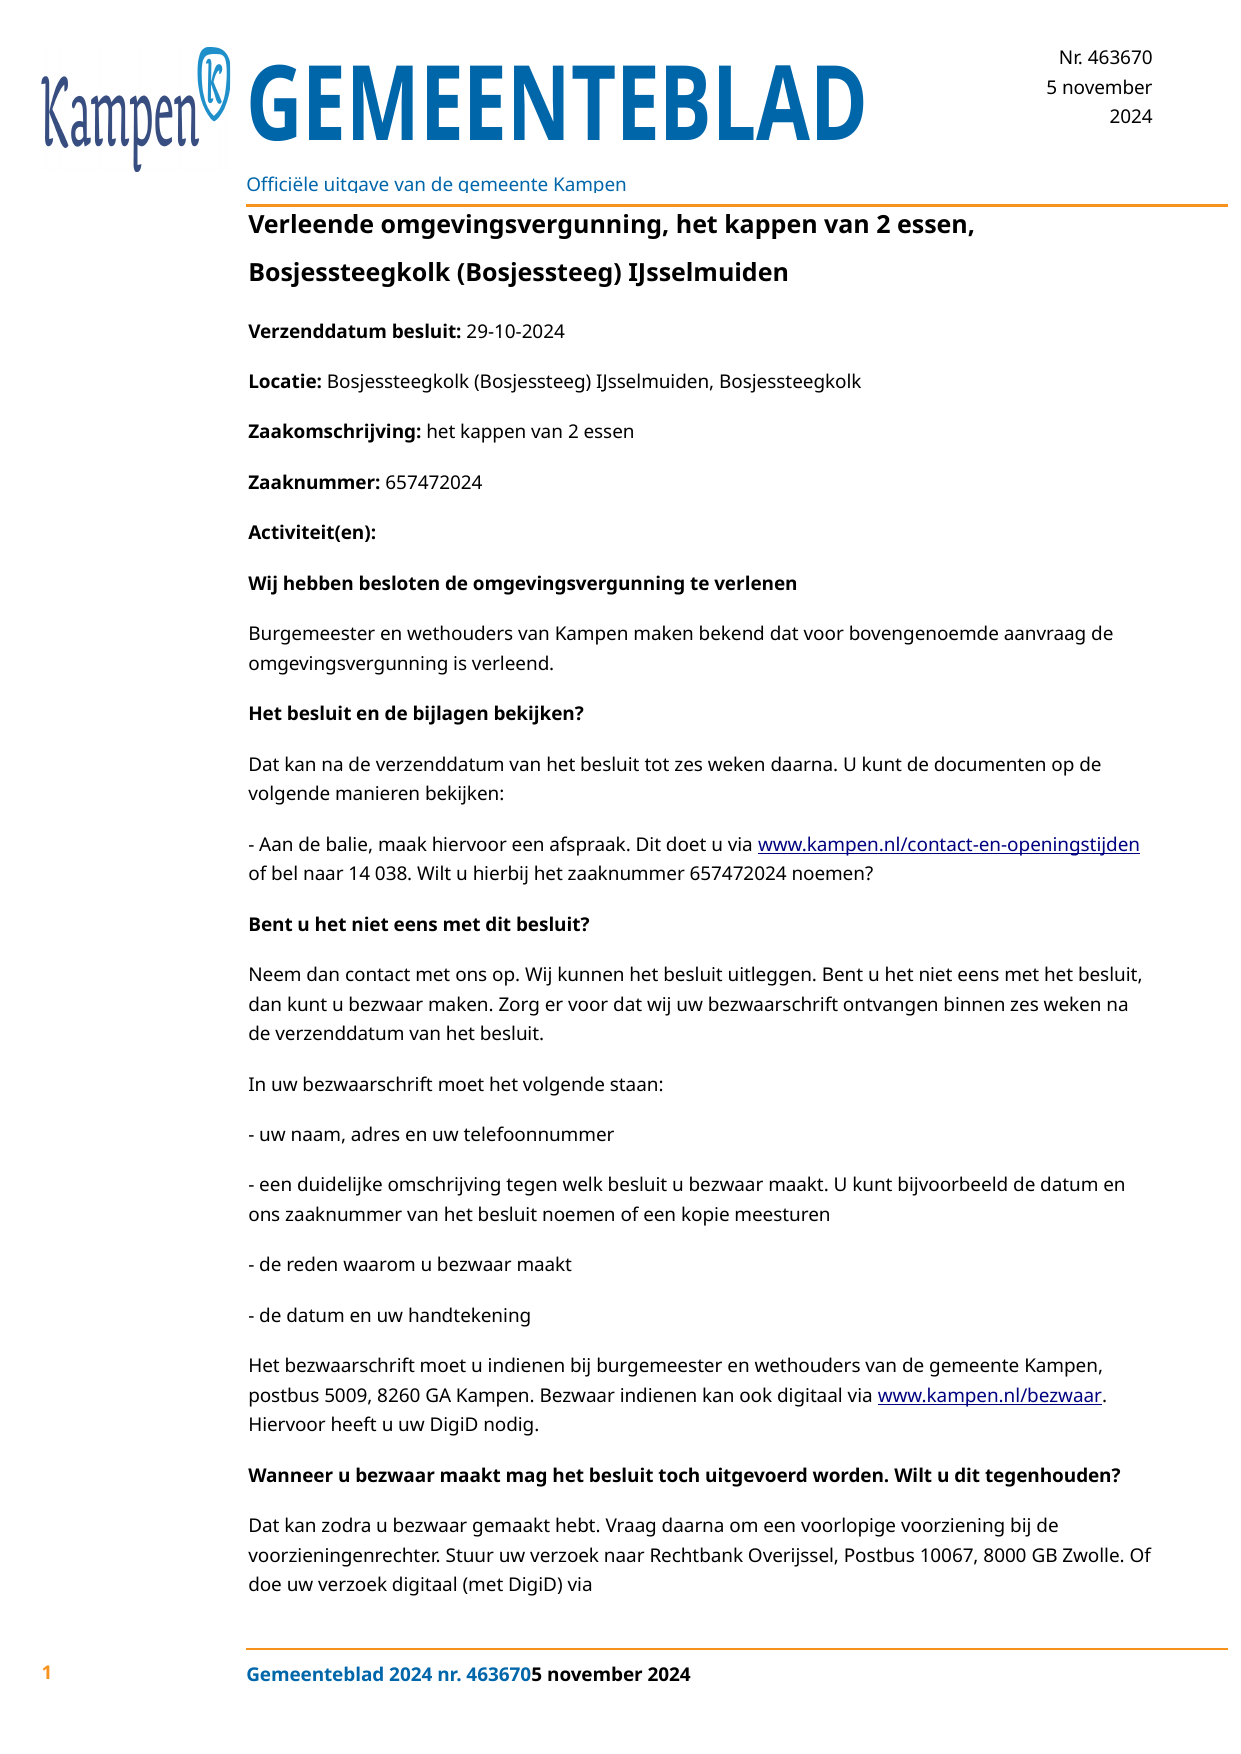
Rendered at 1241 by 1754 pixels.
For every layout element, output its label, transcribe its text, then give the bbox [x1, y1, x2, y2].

text Verleende omgevingsvergunning, het kappen van 2 essen, Bosjessteegkolk (Bosjessteeg) IJsselmuiden [248, 207, 1152, 288]
picture [41, 47, 231, 172]
text - de datum en uw handtekening [248, 1302, 1152, 1328]
text Dat kan na de verzenddatum van het besluit tot zes weken daarna. U kunt de documenten op de volgende manieren bekijken: [248, 751, 1152, 806]
text - een duidelijke omschrijving tegen welk besluit u bezwaar maakt. U kunt bijvoorbeeld de datum en ons zaaknummer van het besluit noemen of een kopie meesturen [248, 1172, 1152, 1227]
text Wij hebben besloten de omgevingsvergunning te verlenen [248, 570, 1152, 596]
text - uw naam, adres en uw telefoonnummer [248, 1121, 1152, 1147]
text Dat kan zodra u bezwaar gemaakt hebt. Vraag daarna om een voorlopige voorziening bij de voorzieningenrechter. Stuur uw verzoek naar Rechtbank Overijssel, Postbus 10067, 8000 GB Zwolle. Of doe uw verzoek digitaal (met DigiD) via [248, 1512, 1152, 1597]
text - Aan de balie, maak hiervoor een afspraak. Dit doet u via www.kampen.nl/contact-en-openingstijden of bel naar 14 038. Wilt u hierbij het zaaknummer 657472024 noemen? [248, 831, 1152, 886]
text Bent u het niet eens met dit besluit? [248, 911, 1152, 937]
text Het bezwaarschrift moet u indienen bij burgemeester en wethouders van de gemeente Kampen, postbus 5009, 8260 GA Kampen. Bezwaar indienen kan ook digitaal via www.kampen.nl/bezwaar. Hiervoor heeft u uw DigiD nodig. [248, 1352, 1152, 1437]
text Activiteit(en): [248, 519, 1152, 545]
text - de reden waarom u bezwaar maakt [248, 1252, 1152, 1277]
text Neem dan contact met ons op. Wij kunnen het besluit uitleggen. Bent u het niet eens met het besluit, dan kunt u bezwaar maken. Zorg er voor dat wij uw bezwaarschrift ontvangen binnen zes weken na de verzenddatum van het besluit. [248, 961, 1152, 1046]
text Locatie: Bosjessteegkolk (Bosjessteeg) IJsselmuiden, Bosjessteegkolk [248, 368, 1152, 394]
text Zaakomschrijving: het kappen van 2 essen [248, 419, 1152, 444]
text Het besluit en de bijlagen bekijken? [248, 700, 1152, 726]
text Zaaknummer: 657472024 [248, 469, 1152, 495]
text Burgemeester en wethouders van Kampen maken bekend dat voor bovengenoemde aanvraag de omgevingsvergunning is verleend. [248, 620, 1152, 676]
text Wanneer u bezwaar maakt mag het besluit toch uitgevoerd worden. Wilt u dit tegenhouden? [248, 1462, 1152, 1488]
text Verzenddatum besluit: 29-10-2024 [248, 318, 1152, 344]
text In uw bezwaarschrift moet het volgende staan: [248, 1071, 1152, 1097]
